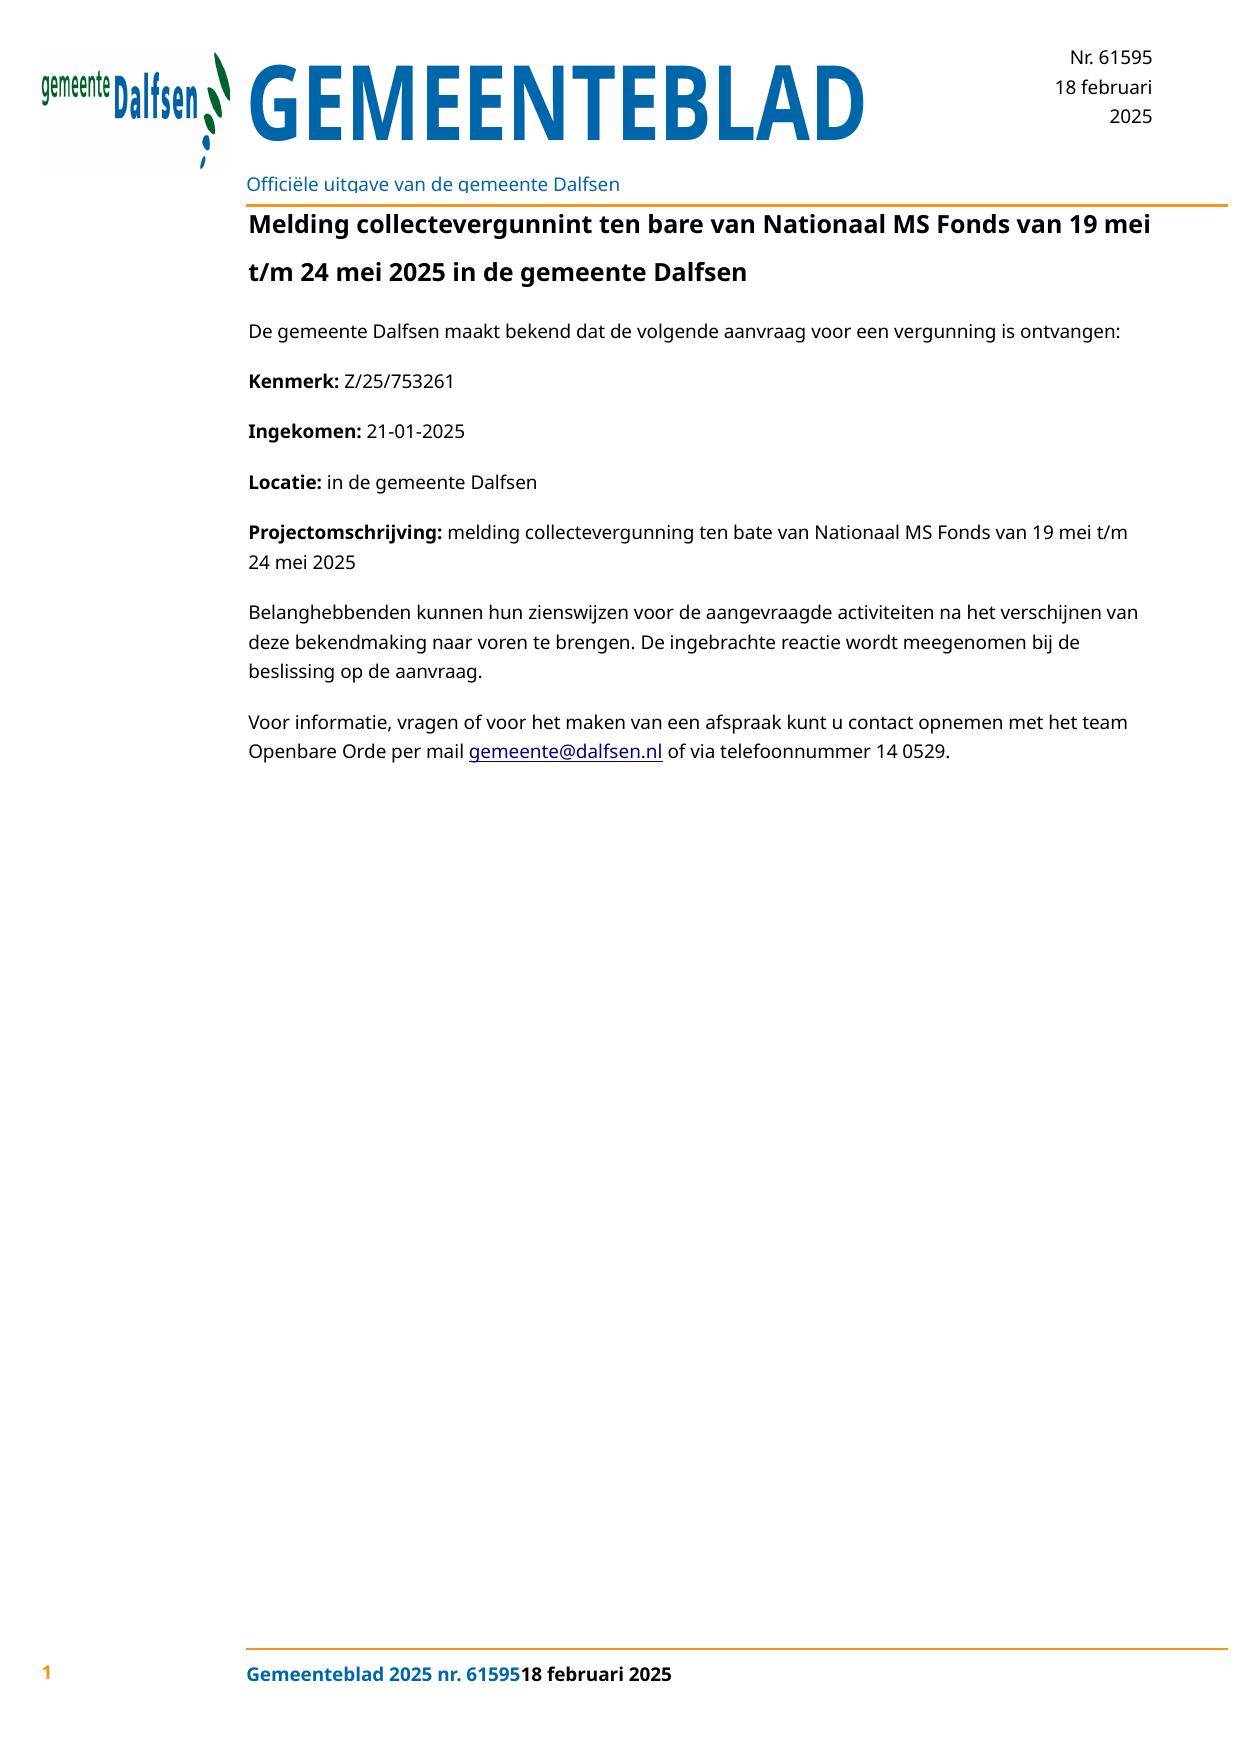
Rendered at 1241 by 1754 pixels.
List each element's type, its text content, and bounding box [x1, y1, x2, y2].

text Projectomschrijving: melding collectevergunning ten bate van Nationaal MS Fonds van 19 mei t/m 24 mei 2025 [248, 519, 1152, 575]
text Ingekomen: 21-01-2025 [248, 419, 1152, 444]
text De gemeente Dalfsen maakt bekend dat de volgende aanvraag voor een vergunning is ontvangen: [248, 318, 1152, 344]
picture [41, 47, 231, 172]
text Kenmerk: Z/25/753261 [248, 368, 1152, 394]
text Voor informatie, vragen of voor het maken van een afspraak kunt u contact opnemen met het team Openbare Orde per mail gemeente@dalfsen.nl of via telefoonnummer 14 0529. [248, 709, 1152, 764]
text Belanghebbenden kunnen hun zienswijzen voor de aangevraagde activiteiten na het verschijnen van deze bekendmaking naar voren te brengen. De ingebrachte reactie wordt meegenomen bij de beslissing op de aanvraag. [248, 599, 1152, 684]
text Locatie: in de gemeente Dalfsen [248, 469, 1152, 495]
text Melding collectevergunnint ten bare van Nationaal MS Fonds van 19 mei t/m 24 mei 2025 in de gemeente Dalfsen [248, 207, 1152, 288]
